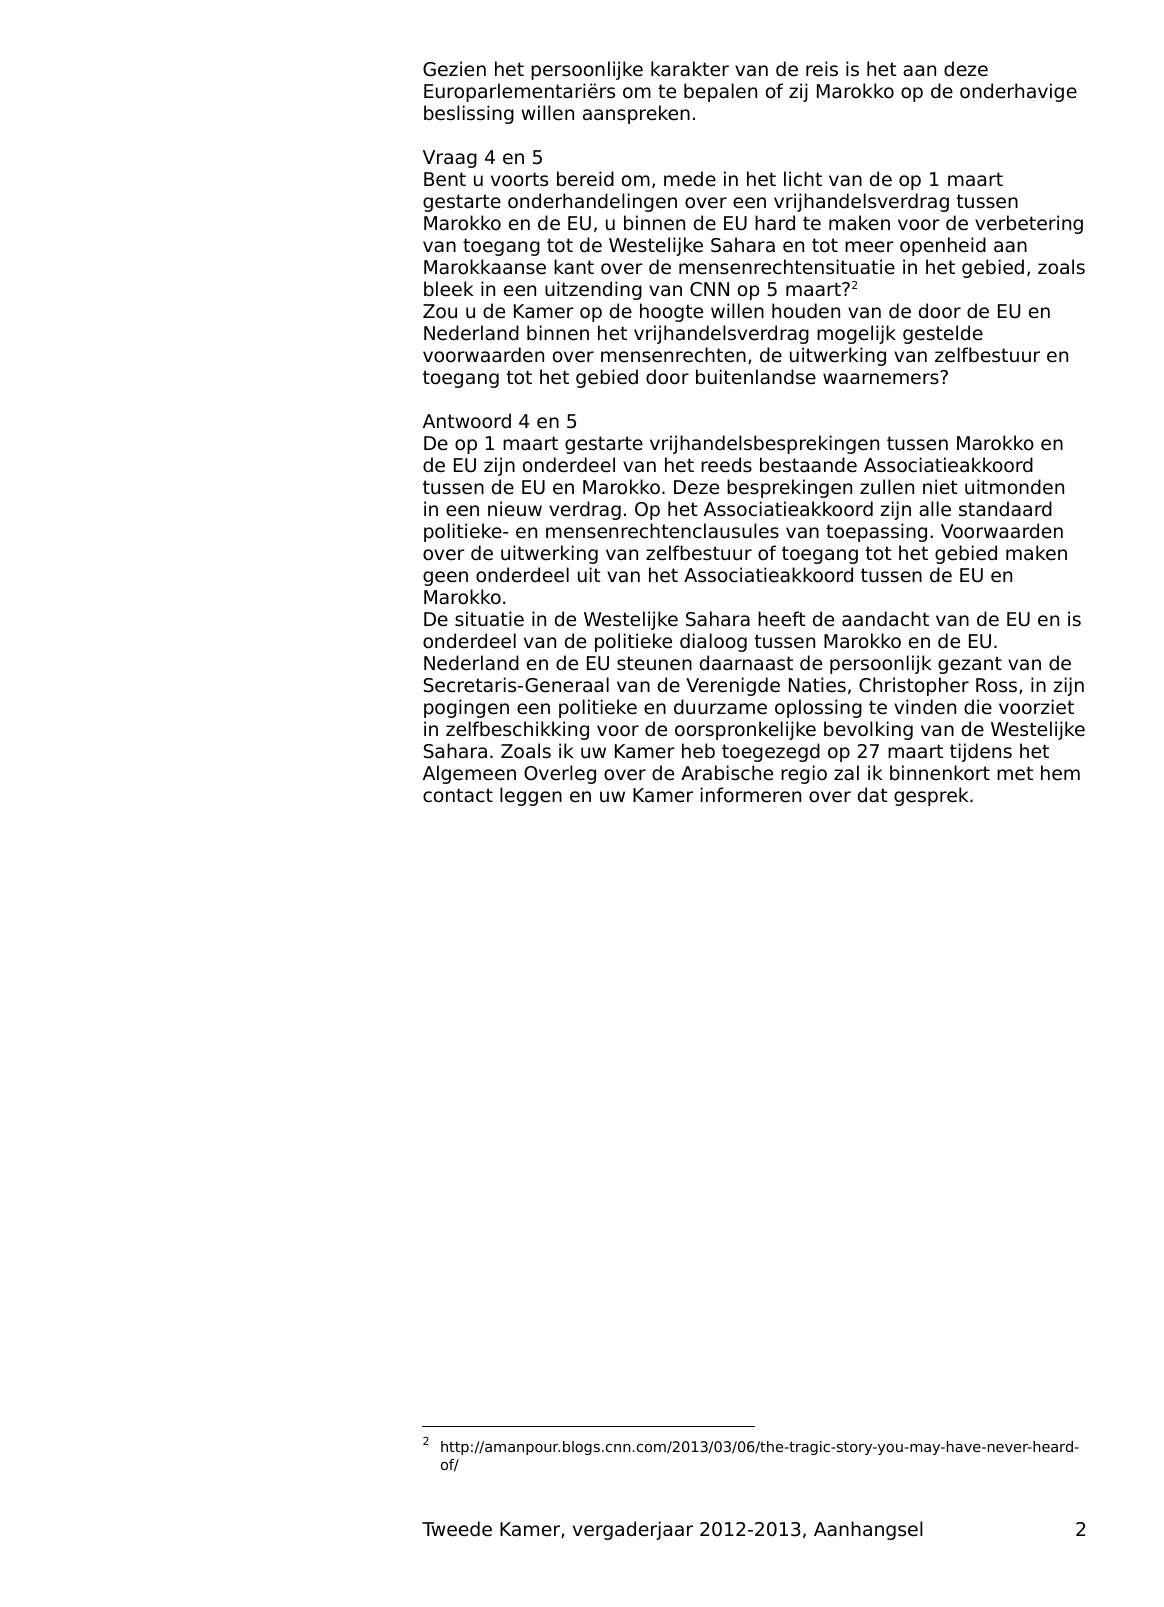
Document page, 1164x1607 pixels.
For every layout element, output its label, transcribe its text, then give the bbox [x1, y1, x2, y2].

text http://amanpour.blogs.cnn.com/2013/03/06/the-tragic-story-you-may-have-never-heard-of/ [422, 1435, 1087, 1474]
text De op 1 maart gestarte vrijhandelsbesprekingen tussen Marokko en de EU zijn onderdeel van het reeds bestaande Associatieakkoord tussen de EU en Marokko. Deze besprekingen zullen niet uitmonden in een nieuw verdrag. Op het Associatieakkoord zijn alle standaard politieke- en mensenrechtenclausules van toepassing. Voorwaarden over de uitwerking van zelfbestuur of toegang tot het gebied maken geen onderdeel uit van het Associatieakkoord tussen de EU en Marokko. [422, 433, 1087, 609]
text Antwoord 4 en 5 [422, 411, 1087, 433]
text Vraag 4 en 5 [422, 147, 1087, 169]
text Bent u voorts bereid om, mede in het licht van de op 1 maart gestarte onderhandelingen over een vrijhandelsverdrag tussen Marokko en de EU, u binnen de EU hard te maken voor de verbetering van toegang tot de Westelijke Sahara en tot meer openheid aan Marokkaanse kant over de mensenrechtensituatie in het gebied, zoals bleek in een uitzending van CNN op 5 maart? [422, 169, 1087, 301]
text Gezien het persoonlijke karakter van de reis is het aan deze Europarlementariërs om te bepalen of zij Marokko op de onderhavige beslissing willen aanspreken. [422, 59, 1087, 125]
text De situatie in de Westelijke Sahara heeft de aandacht van de EU en is onderdeel van de politieke dialoog tussen Marokko en de EU. Nederland en de EU steunen daarnaast de persoonlijk gezant van de Secretaris-Generaal van de Verenigde Naties, Christopher Ross, in zijn pogingen een politieke en duurzame oplossing te vinden die voorziet in zelfbeschikking voor de oorspronkelijke bevolking van de Westelijke Sahara. Zoals ik uw Kamer heb toegezegd op 27 maart tijdens het Algemeen Overleg over de Arabische regio zal ik binnenkort met hem contact leggen en uw Kamer informeren over dat gesprek. [422, 609, 1087, 807]
text Zou u de Kamer op de hoogte willen houden van de door de EU en Nederland binnen het vrijhandelsverdrag mogelijk gestelde voorwaarden over mensenrechten, de uitwerking van zelfbestuur en toegang tot het gebied door buitenlandse waarnemers? [422, 301, 1087, 389]
